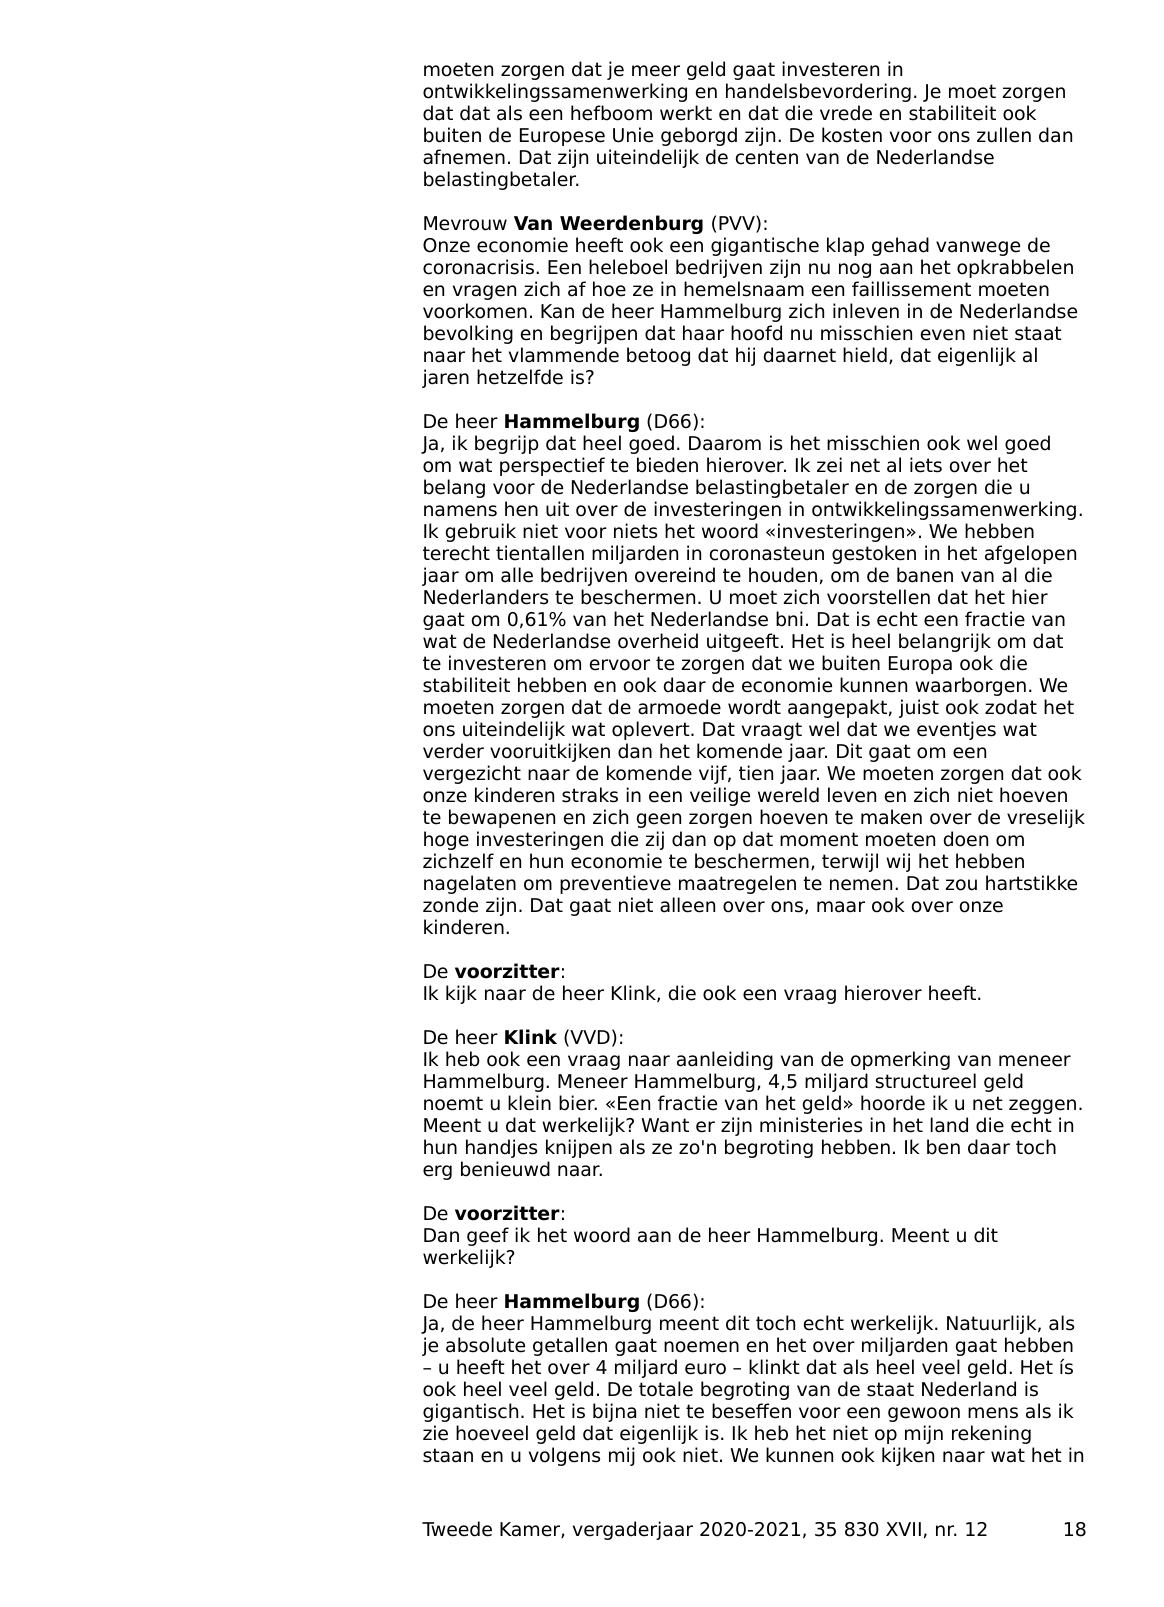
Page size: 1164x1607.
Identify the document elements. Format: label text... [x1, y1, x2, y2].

text Dan geef ik het woord aan de heer Hammelburg. Meent u dit werkelijk? [422, 1225, 1087, 1269]
text Ik kijk naar de heer Klink, die ook een vraag hierover heeft. [422, 983, 1087, 1005]
text Mevrouw Van Weerdenburg (PVV): [422, 213, 1087, 235]
text Ik heb ook een vraag naar aanleiding van de opmerking van meneer Hammelburg. Meneer Hammelburg, 4,5 miljard structureel geld noemt u klein bier. «Een fractie van het geld» hoorde ik u net zeggen. Meent u dat werkelijk? Want er zijn ministeries in het land die echt in hun handjes knijpen als ze zo'n begroting hebben. Ik ben daar toch erg benieuwd naar. [422, 1049, 1087, 1181]
text Onze economie heeft ook een gigantische klap gehad vanwege de coronacrisis. Een heleboel bedrijven zijn nu nog aan het opkrabbelen en vragen zich af hoe ze in hemelsnaam een faillissement moeten voorkomen. Kan de heer Hammelburg zich inleven in de Nederlandse bevolking en begrijpen dat haar hoofd nu misschien even niet staat naar het vlammende betoog dat hij daarnet hield, dat eigenlijk al jaren hetzelfde is? [422, 235, 1087, 389]
text De voorzitter: [422, 961, 1087, 983]
text De heer Hammelburg (D66): [422, 1291, 1087, 1313]
text De heer Klink (VVD): [422, 1027, 1087, 1049]
text Ja, ik begrijp dat heel goed. Daarom is het misschien ook wel goed om wat perspectief te bieden hierover. Ik zei net al iets over het belang voor de Nederlandse belastingbetaler en de zorgen die u namens hen uit over de investeringen in ontwikkelingssamenwerking. Ik gebruik niet voor niets het woord «investeringen». We hebben terecht tientallen miljarden in coronasteun gestoken in het afgelopen jaar om alle bedrijven overeind te houden, om de banen van al die Nederlanders te beschermen. U moet zich voorstellen dat het hier gaat om 0,61% van het Nederlandse bni. Dat is echt een fractie van wat de Nederlandse overheid uitgeeft. Het is heel belangrijk om dat te investeren om ervoor te zorgen dat we buiten Europa ook die stabiliteit hebben en ook daar de economie kunnen waarborgen. We moeten zorgen dat de armoede wordt aangepakt, juist ook zodat het ons uiteindelijk wat oplevert. Dat vraagt wel dat we eventjes wat verder vooruitkijken dan het komende jaar. Dit gaat om een vergezicht naar de komende vijf, tien jaar. We moeten zorgen dat ook onze kinderen straks in een veilige wereld leven en zich niet hoeven te bewapenen en zich geen zorgen hoeven te maken over de vreselijk hoge investeringen die zij dan op dat moment moeten doen om zichzelf en hun economie te beschermen, terwijl wij het hebben nagelaten om preventieve maatregelen te nemen. Dat zou hartstikke zonde zijn. Dat gaat niet alleen over ons, maar ook over onze kinderen. [422, 433, 1087, 939]
text moeten zorgen dat je meer geld gaat investeren in ontwikkelingssamenwerking en handelsbevordering. Je moet zorgen dat dat als een hefboom werkt en dat die vrede en stabiliteit ook buiten de Europese Unie geborgd zijn. De kosten voor ons zullen dan afnemen. Dat zijn uiteindelijk de centen van de Nederlandse belastingbetaler. [422, 59, 1087, 191]
text De voorzitter: [422, 1203, 1087, 1225]
text De heer Hammelburg (D66): [422, 411, 1087, 433]
text Ja, de heer Hammelburg meent dit toch echt werkelijk. Natuurlijk, als je absolute getallen gaat noemen en het over miljarden gaat hebben – u heeft het over 4 miljard euro – klinkt dat als heel veel geld. Het ís ook heel veel geld. De totale begroting van de staat Nederland is gigantisch. Het is bijna niet te beseffen voor een gewoon mens als ik zie hoeveel geld dat eigenlijk is. Ik heb het niet op mijn rekening staan en u volgens mij ook niet. We kunnen ook kijken naar wat het in [422, 1313, 1087, 1467]
